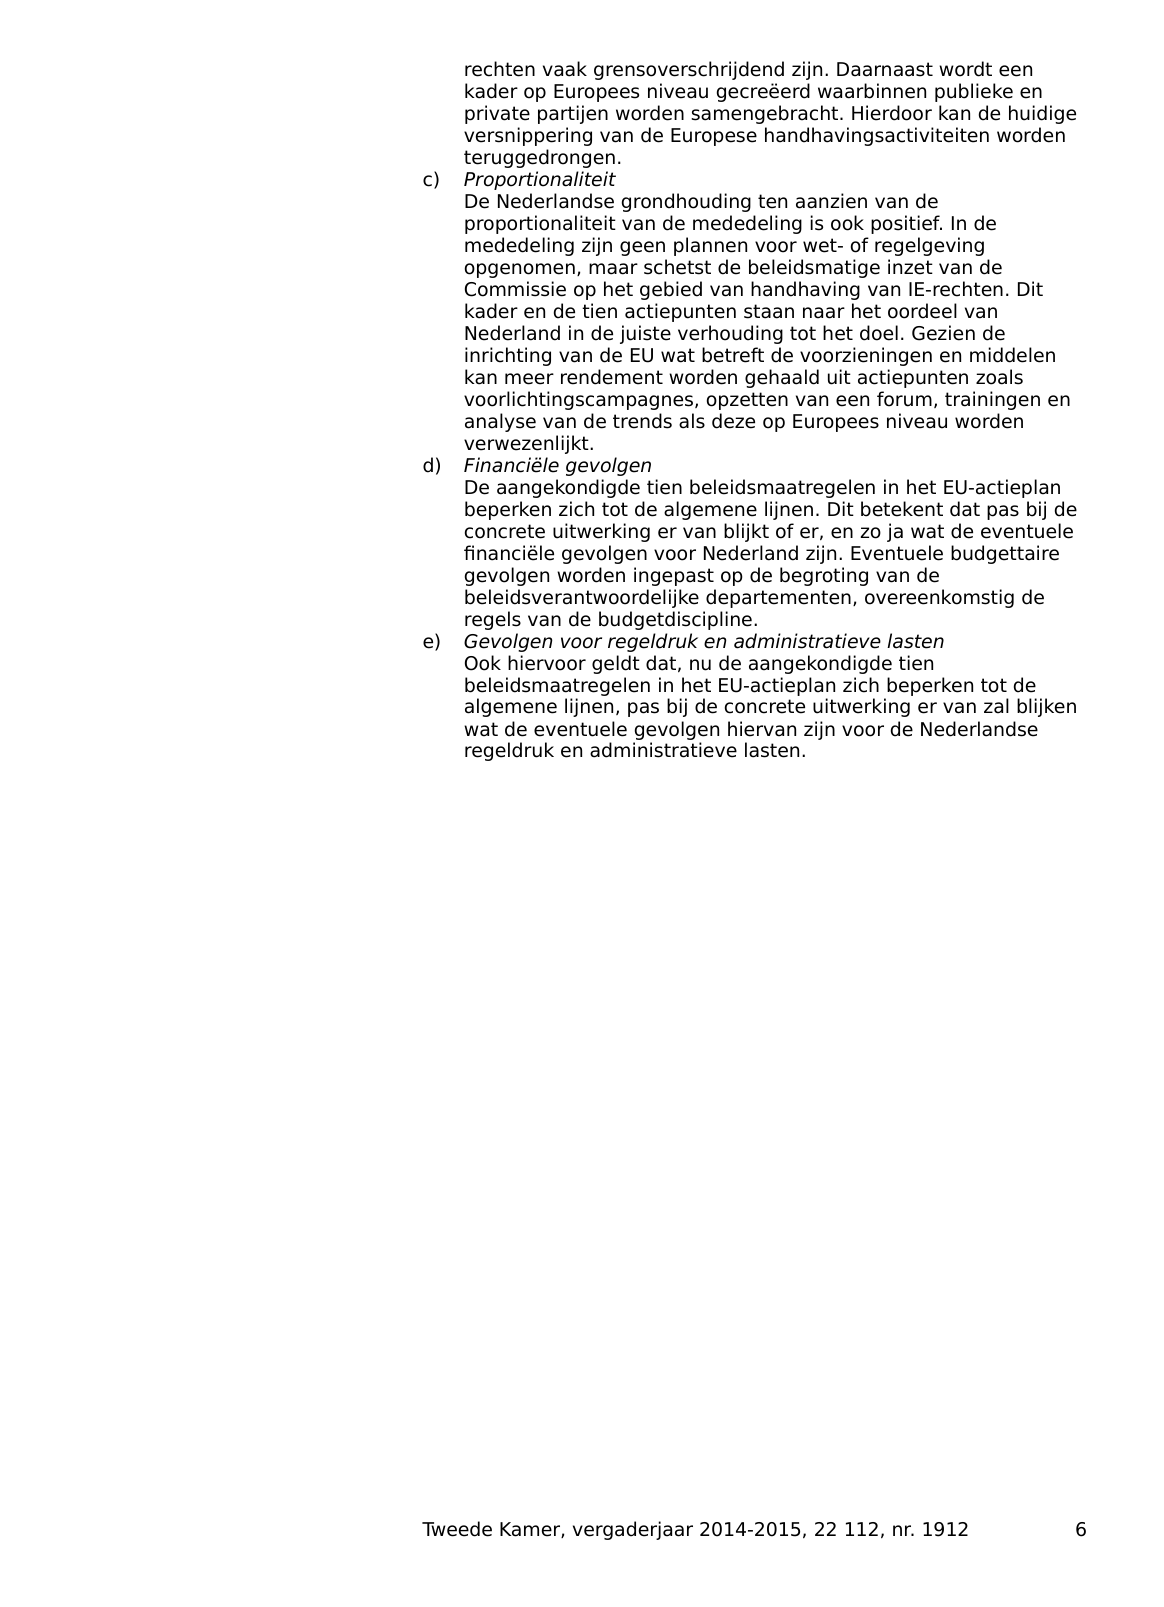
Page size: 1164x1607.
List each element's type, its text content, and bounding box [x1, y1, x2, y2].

text De aangekondigde tien beleidsmaatregelen in het EU-actieplan beperken zich tot de algemene lijnen. Dit betekent dat pas bij de concrete uitwerking er van blijkt of er, en zo ja wat de eventuele financiële gevolgen voor Nederland zijn. Eventuele budgettaire gevolgen worden ingepast op de begroting van de beleidsverantwoordelijke departementen, overeenkomstig de regels van de budgetdiscipline. [464, 477, 1087, 631]
text Ook hiervoor geldt dat, nu de aangekondigde tien beleidsmaatregelen in het EU-actieplan zich beperken tot de algemene lijnen, pas bij de concrete uitwerking er van zal blijken wat de eventuele gevolgen hiervan zijn voor de Nederlandse regeldruk en administratieve lasten. [464, 652, 1087, 762]
text e) Gevolgen voor regeldruk en administratieve lasten [422, 631, 1087, 652]
text d) Financiële gevolgen [422, 455, 1087, 477]
text rechten vaak grensoverschrijdend zijn. Daarnaast wordt een kader op Europees niveau gecreëerd waarbinnen publieke en private partijen worden samengebracht. Hierdoor kan de huidige versnippering van de Europese handhavingsactiviteiten worden teruggedrongen. [464, 59, 1087, 169]
text De Nederlandse grondhouding ten aanzien van de proportionaliteit van de mededeling is ook positief. In de mededeling zijn geen plannen voor wet- of regelgeving opgenomen, maar schetst de beleidsmatige inzet van de Commissie op het gebied van handhaving van IE-rechten. Dit kader en de tien actiepunten staan naar het oordeel van Nederland in de juiste verhouding tot het doel. Gezien de inrichting van de EU wat betreft de voorzieningen en middelen kan meer rendement worden gehaald uit actiepunten zoals voorlichtingscampagnes, opzetten van een forum, trainingen en analyse van de trends als deze op Europees niveau worden verwezenlijkt. [464, 191, 1087, 455]
text c) Proportionaliteit [422, 169, 1087, 191]
